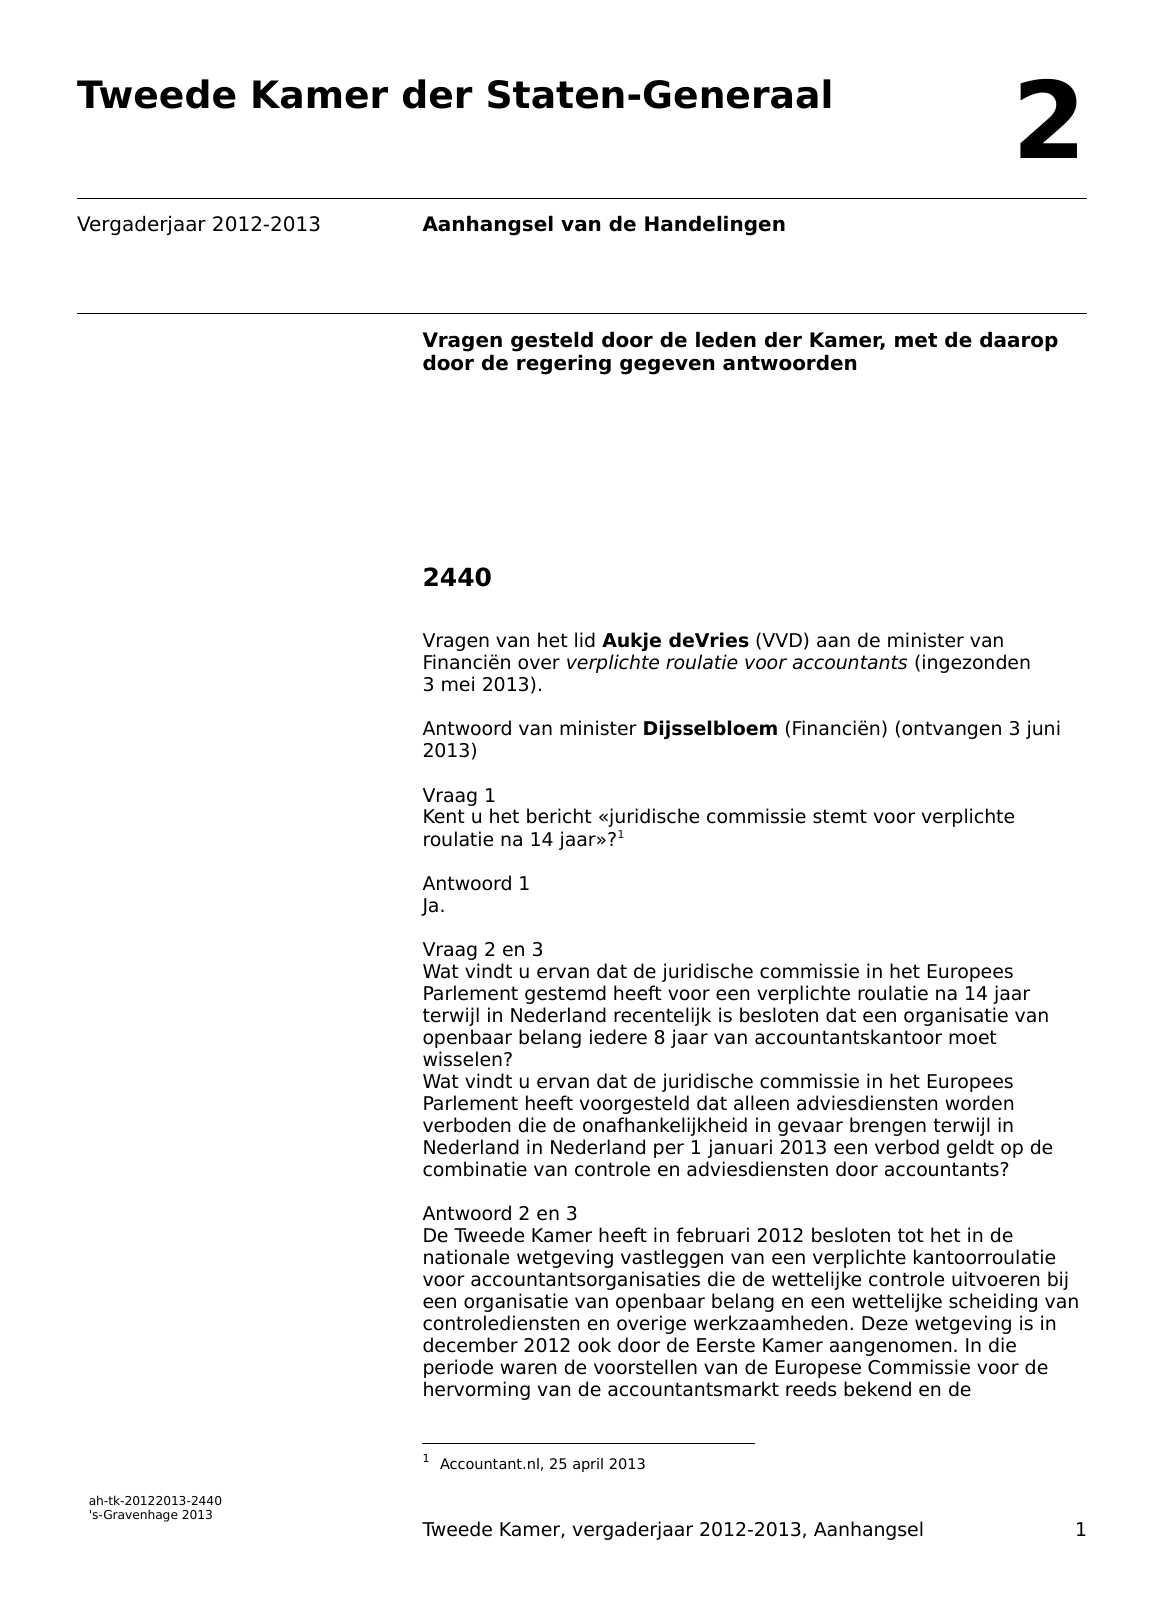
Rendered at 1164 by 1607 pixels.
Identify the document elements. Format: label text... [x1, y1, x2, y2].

text Wat vindt u ervan dat de juridische commissie in het Europees Parlement heeft voorgesteld dat alleen adviesdiensten worden verboden die de onafhankelijkheid in gevaar brengen terwijl in Nederland in Nederland per 1 januari 2013 een verbod geldt op de combinatie van controle en adviesdiensten door accountants? [422, 1071, 1087, 1181]
table_cell Vergaderjaar 2012-2013 [77, 199, 422, 313]
text Wat vindt u ervan dat de juridische commissie in het Europees Parlement gestemd heeft voor een verplichte roulatie na 14 jaar terwijl in Nederland recentelijk is besloten dat een organisatie van openbaar belang iedere 8 jaar van accountantskantoor moet wisselen? [422, 961, 1087, 1071]
table_header 2 [886, 59, 1087, 198]
text Accountant.nl, 25 april 2013 [422, 1452, 1087, 1474]
text 's-Gravenhage 2013 [88, 1508, 323, 1522]
text Antwoord van minister Dijsselbloem (Financiën) (ontvangen 3 juni 2013) [422, 718, 1087, 762]
text Kent u het bericht «juridische commissie stemt voor verplichte roulatie na 14 jaar»? [422, 806, 1087, 850]
text Ja. [422, 894, 1087, 917]
text Antwoord 2 en 3 [422, 1203, 1087, 1225]
text Vraag 2 en 3 [422, 939, 1087, 961]
table_cell [77, 314, 422, 375]
text ah-tk-20122013-2440 [88, 1494, 323, 1508]
table_cell Aanhangsel van de Handelingen [422, 199, 1087, 313]
text Antwoord 1 [422, 873, 1087, 894]
text 2440 [422, 563, 1087, 592]
table_header Tweede Kamer der Staten-Generaal [77, 59, 886, 198]
text Vragen van het lid Aukje deVries (VVD) aan de minister van Financiën over verplichte roulatie voor accountants (ingezonden 3 mei 2013). [422, 630, 1087, 696]
text De Tweede Kamer heeft in februari 2012 besloten tot het in de nationale wetgeving vastleggen van een verplichte kantoorroulatie voor accountantsorganisaties die de wettelijke controle uitvoeren bij een organisatie van openbaar belang en een wettelijke scheiding van controlediensten en overige werkzaamheden. Deze wetgeving is in december 2012 ook door de Eerste Kamer aangenomen. In die periode waren de voorstellen van de Europese Commissie voor de hervorming van de accountantsmarkt reeds bekend en de [422, 1225, 1087, 1401]
text Vraag 1 [422, 784, 1087, 806]
table_cell Vragen gesteld door de leden der Kamer, met de daarop door de regering gegeven antwoorden [422, 314, 1087, 375]
